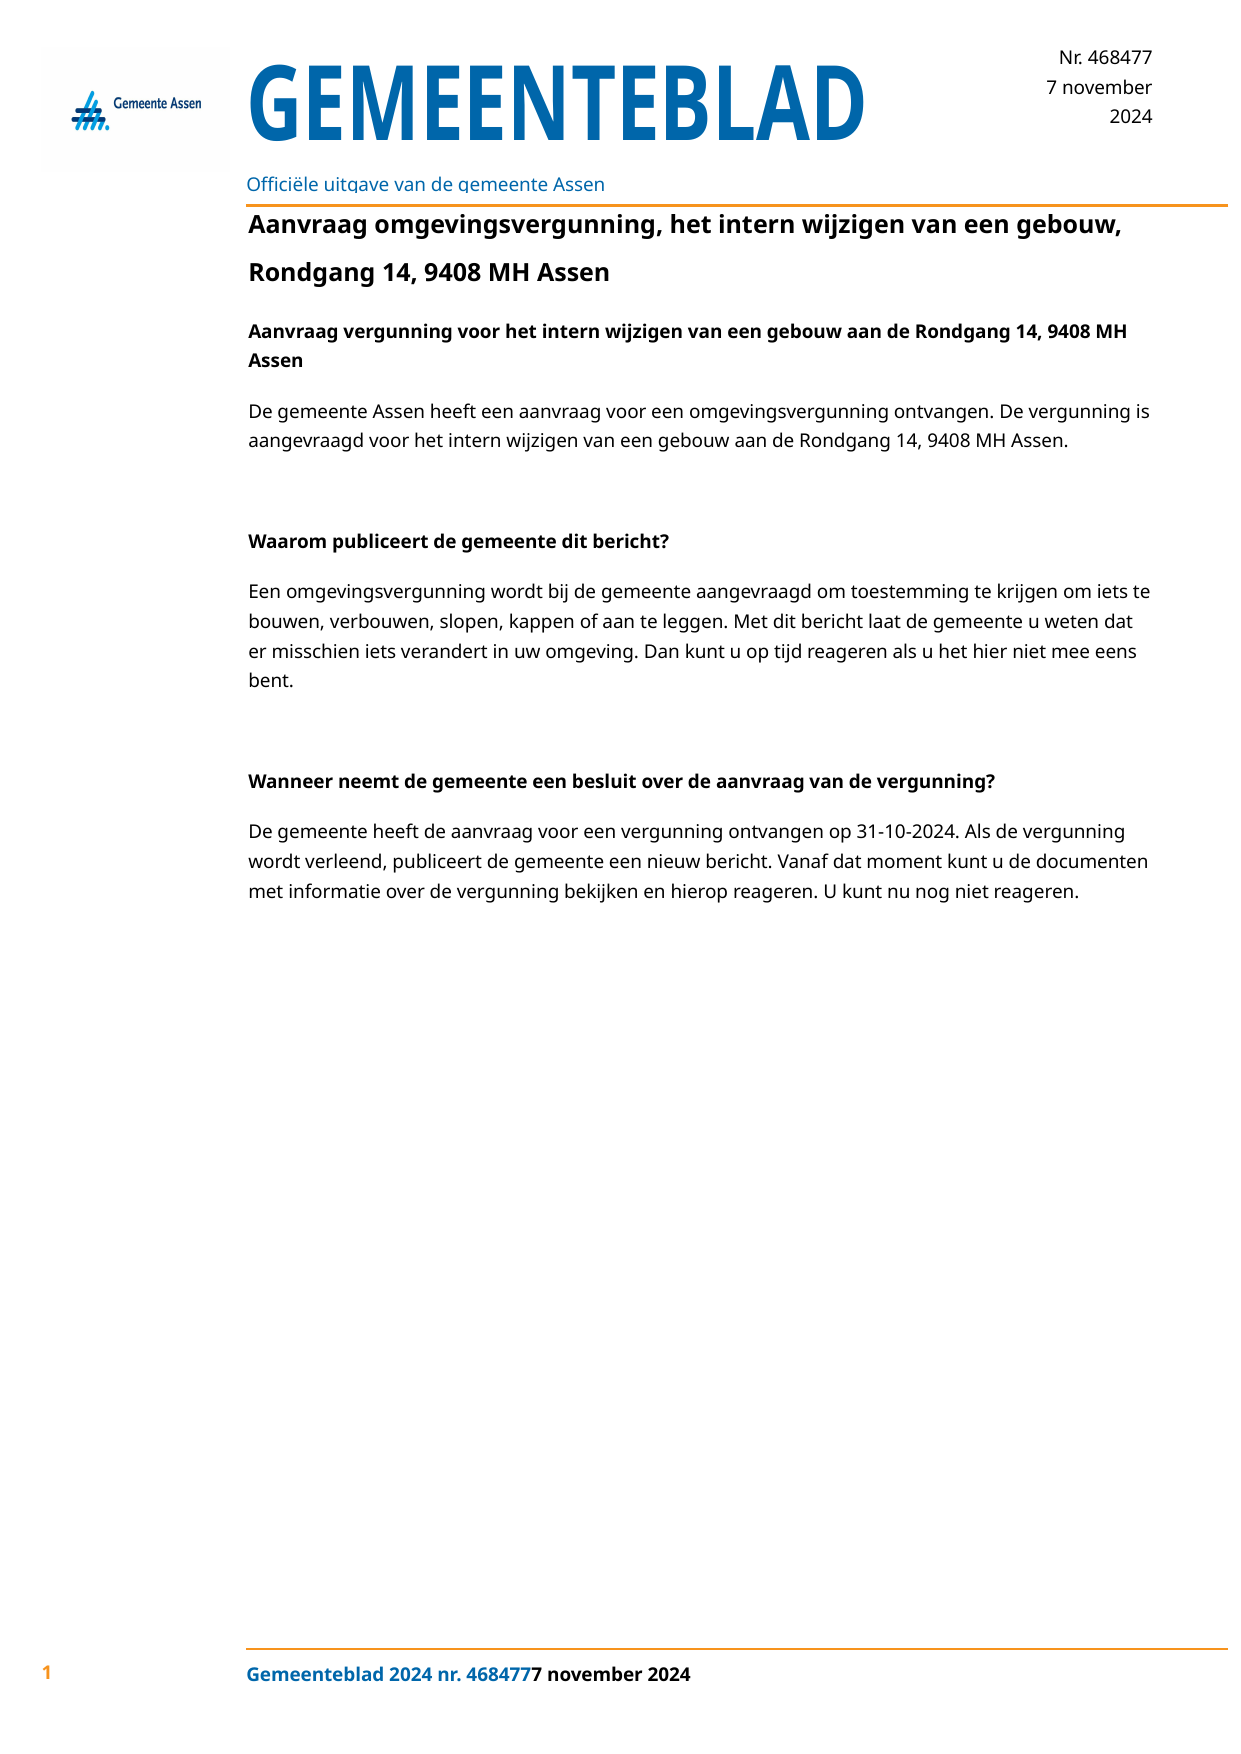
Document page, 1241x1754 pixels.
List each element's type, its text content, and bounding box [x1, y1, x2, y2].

text Aanvraag omgevingsvergunning, het intern wijzigen van een gebouw, Rondgang 14, 9408 MH Assen [248, 207, 1152, 288]
text Wanneer neemt de gemeente een besluit over de aanvraag van de vergunning? [248, 768, 1152, 794]
text De gemeente Assen heeft een aanvraag voor een omgevingsvergunning ontvangen. De vergunning is aangevraagd voor het intern wijzigen van een gebouw aan de Rondgang 14, 9408 MH Assen. [248, 398, 1152, 453]
text De gemeente heeft de aanvraag voor een vergunning ontvangen op 31-10-2024. Als de vergunning wordt verleend, publiceert de gemeente een nieuw bericht. Vanaf dat moment kunt u de documenten met informatie over de vergunning bekijken en hierop reageren. U kunt nu nog niet reageren. [248, 819, 1152, 904]
picture [41, 47, 231, 172]
text Aanvraag vergunning voor het intern wijzigen van een gebouw aan de Rondgang 14, 9408 MH Assen [248, 318, 1152, 373]
text Een omgevingsvergunning wordt bij de gemeente aangevraagd om toestemming te krijgen om iets te bouwen, verbouwen, slopen, kappen of aan te leggen. Met dit bericht laat de gemeente u weten dat er misschien iets verandert in uw omgeving. Dan kunt u op tijd reageren als u het hier niet mee eens bent. [248, 579, 1152, 693]
text Waarom publiceert de gemeente dit bericht? [248, 528, 1152, 554]
